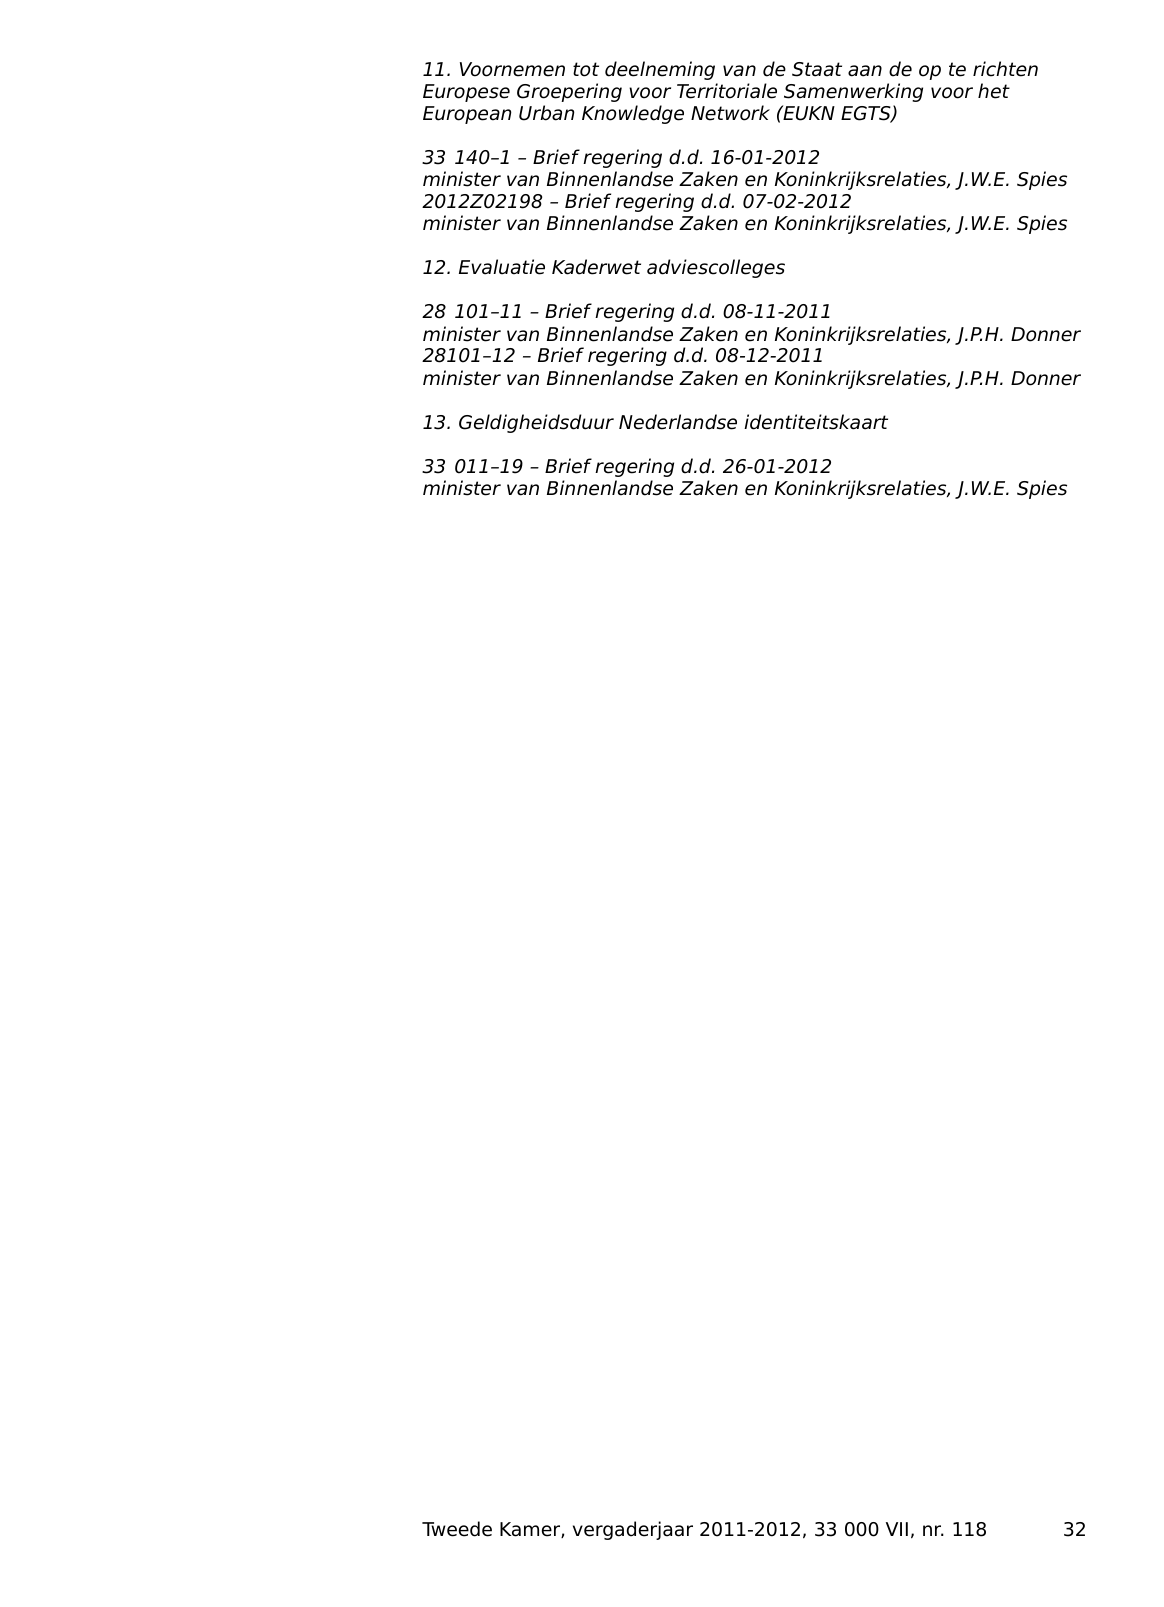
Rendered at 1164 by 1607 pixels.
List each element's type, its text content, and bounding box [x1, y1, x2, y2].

text 2012Z02198 – Brief regering d.d. 07-02-2012 [422, 191, 1087, 213]
text minister van Binnenlandse Zaken en Koninkrijksrelaties, J.W.E. Spies [422, 478, 1087, 500]
text minister van Binnenlandse Zaken en Koninkrijksrelaties, J.W.E. Spies [422, 213, 1087, 235]
text 33 011–19 – Brief regering d.d. 26-01-2012 [422, 456, 1087, 478]
text minister van Binnenlandse Zaken en Koninkrijksrelaties, J.P.H. Donner [422, 323, 1087, 345]
subtitle 12. Evaluatie Kaderwet adviescolleges [422, 257, 1087, 279]
subtitle 11. Voornemen tot deelneming van de Staat aan de op te richten Europese Groepering voor Territoriale Samenwerking voor het European Urban Knowledge Network (EUKN EGTS) [422, 59, 1087, 125]
text 33 140–1 – Brief regering d.d. 16-01-2012 [422, 147, 1087, 169]
text minister van Binnenlandse Zaken en Koninkrijksrelaties, J.W.E. Spies [422, 169, 1087, 191]
text 28 101–11 – Brief regering d.d. 08-11-2011 [422, 301, 1087, 323]
subtitle 13. Geldigheidsduur Nederlandse identiteitskaart [422, 412, 1087, 433]
text 28101–12 – Brief regering d.d. 08-12-2011 [422, 345, 1087, 367]
text minister van Binnenlandse Zaken en Koninkrijksrelaties, J.P.H. Donner [422, 367, 1087, 389]
